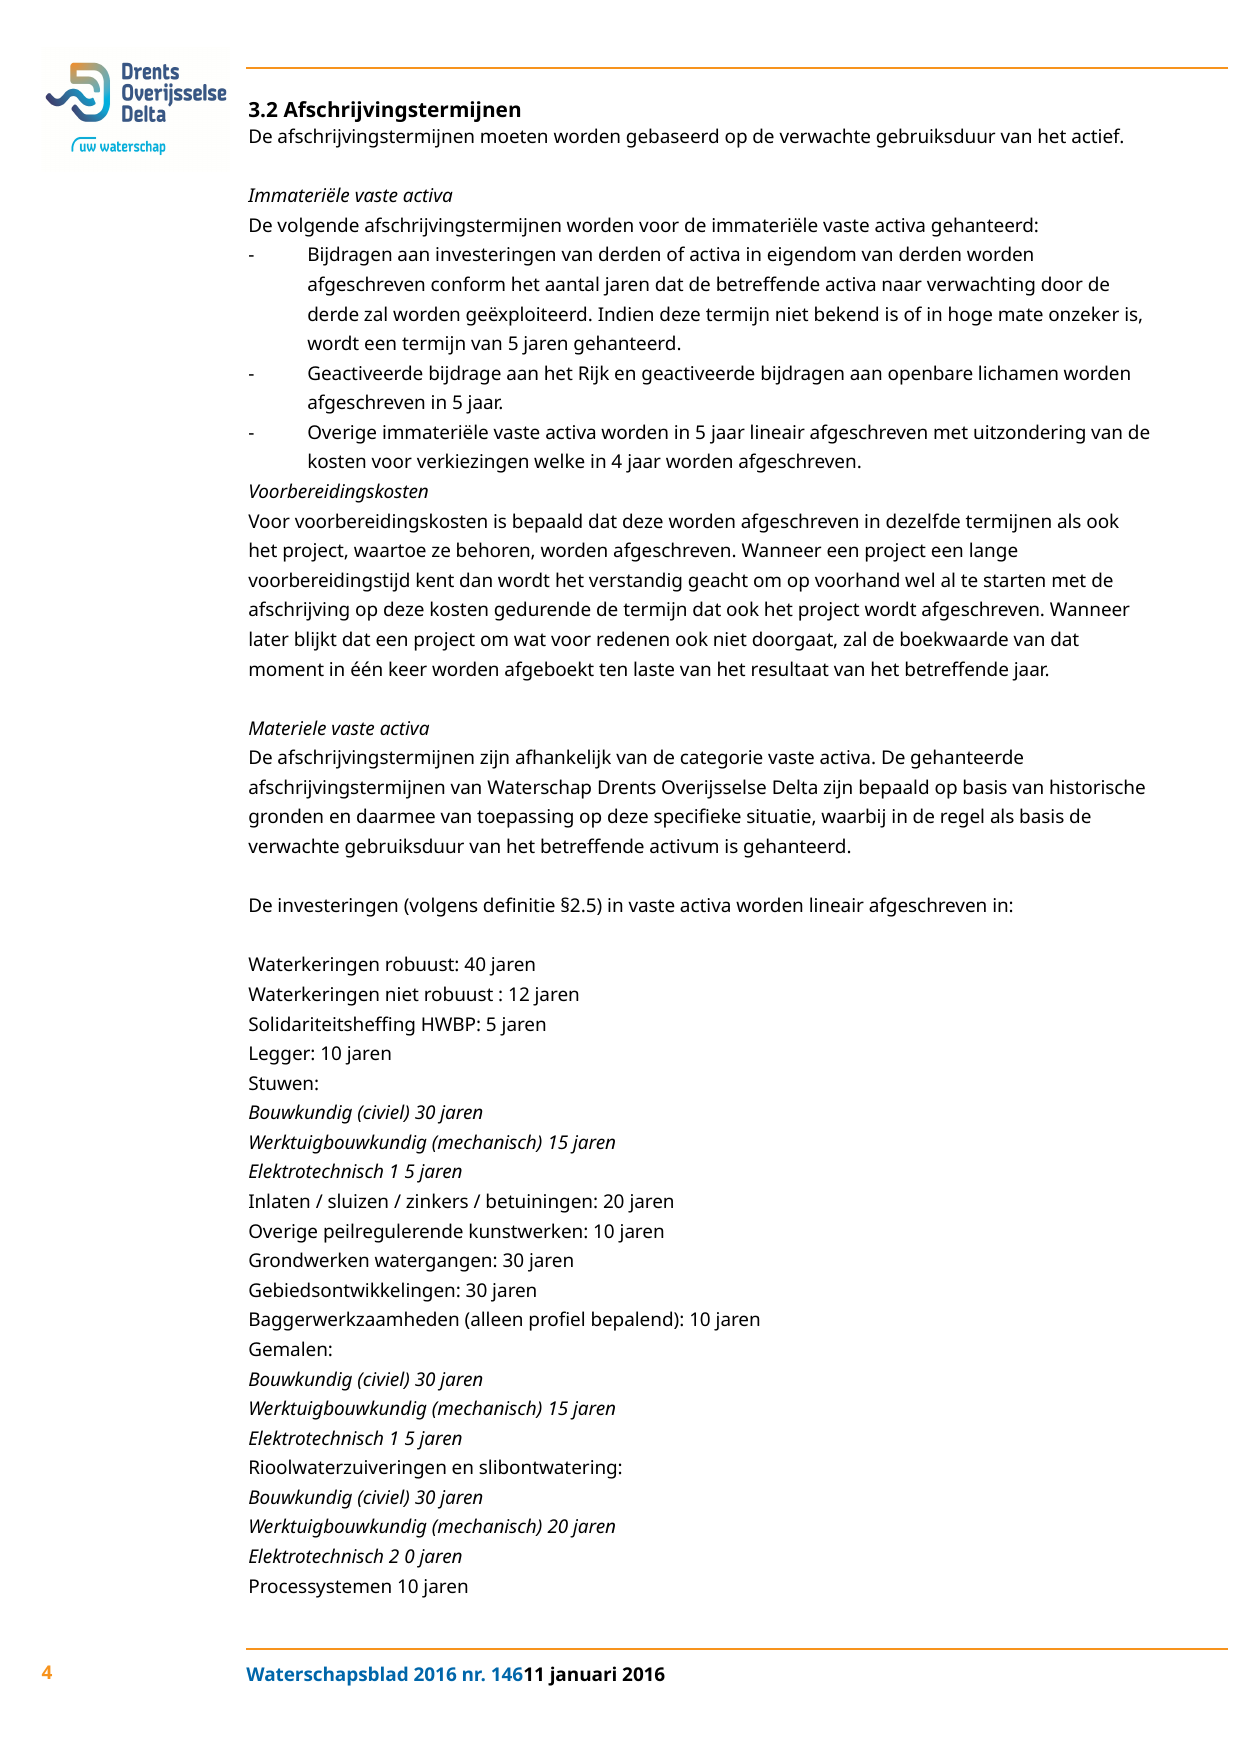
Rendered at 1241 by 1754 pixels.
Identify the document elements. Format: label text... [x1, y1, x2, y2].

text Immateriële vaste activa [248, 182, 1152, 208]
text Elektrotechnisch 2 0 jaren [248, 1543, 1152, 1569]
text Werktuigbouwkundig (mechanisch) 15 jaren [248, 1395, 1152, 1421]
text Baggerwerkzaamheden (alleen profiel bepalend): 10 jaren [248, 1307, 1152, 1332]
text Legger: 10 jaren [248, 1040, 1152, 1066]
text Bouwkundig (civiel) 30 jaren [248, 1366, 1152, 1391]
list Bijdragen aan investeringen van derden of activa in eigendom van derden worden afgeschreven conform het aantal jaren dat de betreffende activa naar verwachting door de derde zal worden geëxploiteerd. Indien deze termijn niet bekend is of in hoge mate onzeker is, wordt een termijn van 5 jaren gehanteerd. [248, 242, 1152, 356]
text Stuwen: [248, 1070, 1152, 1096]
text Werktuigbouwkundig (mechanisch) 15 jaren [248, 1129, 1152, 1155]
list Geactiveerde bijdrage aan het Rijk en geactiveerde bijdragen aan openbare lichamen worden afgeschreven in 5 jaar. [248, 360, 1152, 415]
text Overige peilregulerende kunstwerken: 10 jaren [248, 1218, 1152, 1243]
text Waterkeringen robuust: 40 jaren [248, 952, 1152, 977]
text Materiele vaste activa [248, 715, 1152, 741]
text Waterkeringen niet robuust : 12 jaren [248, 981, 1152, 1007]
text Grondwerken watergangen: 30 jaren [248, 1247, 1152, 1273]
text De afschrijvingstermijnen zijn afhankelijk van de categorie vaste activa. De gehanteerde afschrijvingstermijnen van Waterschap Drents Overijsselse Delta zijn bepaald op basis van historische gronden en daarmee van toepassing op deze specifieke situatie, waarbij in de regel als basis de verwachte gebruiksduur van het betreffende activum is gehanteerd. [248, 744, 1152, 859]
text Rioolwaterzuiveringen en slibontwatering: [248, 1454, 1152, 1480]
text 3.2 Afschrijvingstermijnen [248, 95, 1152, 123]
list Overige immateriële vaste activa worden in 5 jaar lineair afgeschreven met uitzondering van de kosten voor verkiezingen welke in 4 jaar worden afgeschreven. [248, 419, 1152, 474]
text De investeringen (volgens definitie §2.5) in vaste activa worden lineair afgeschreven in: [248, 892, 1152, 918]
text Voorbereidingskosten [248, 478, 1152, 504]
text Processystemen 10 jaren [248, 1573, 1152, 1598]
text De afschrijvingstermijnen moeten worden gebaseerd op de verwachte gebruiksduur van het actief. [248, 123, 1152, 149]
text Gebiedsontwikkelingen: 30 jaren [248, 1277, 1152, 1303]
text Inlaten / sluizen / zinkers / betuiningen: 20 jaren [248, 1188, 1152, 1214]
text Werktuigbouwkundig (mechanisch) 20 jaren [248, 1514, 1152, 1539]
text Bouwkundig (civiel) 30 jaren [248, 1099, 1152, 1125]
text Elektrotechnisch 1 5 jaren [248, 1159, 1152, 1184]
text Voor voorbereidingskosten is bepaald dat deze worden afgeschreven in dezelfde termijnen als ook het project, waartoe ze behoren, worden afgeschreven. Wanneer een project een lange voorbereidingstijd kent dan wordt het verstandig geacht om op voorhand wel al te starten met de afschrijving op deze kosten gedurende de termijn dat ook het project wordt afgeschreven. Wanneer later blijkt dat een project om wat voor redenen ook niet doorgaat, zal de boekwaarde van dat moment in één keer worden afgeboekt ten laste van het resultaat van het betreffende jaar. [248, 508, 1152, 681]
text Bouwkundig (civiel) 30 jaren [248, 1484, 1152, 1510]
text Elektrotechnisch 1 5 jaren [248, 1425, 1152, 1451]
text Gemalen: [248, 1336, 1152, 1362]
text Solidariteitsheffing HWBP: 5 jaren [248, 1011, 1152, 1036]
picture [41, 47, 231, 172]
text De volgende afschrijvingstermijnen worden voor de immateriële vaste activa gehanteerd: [248, 212, 1152, 238]
